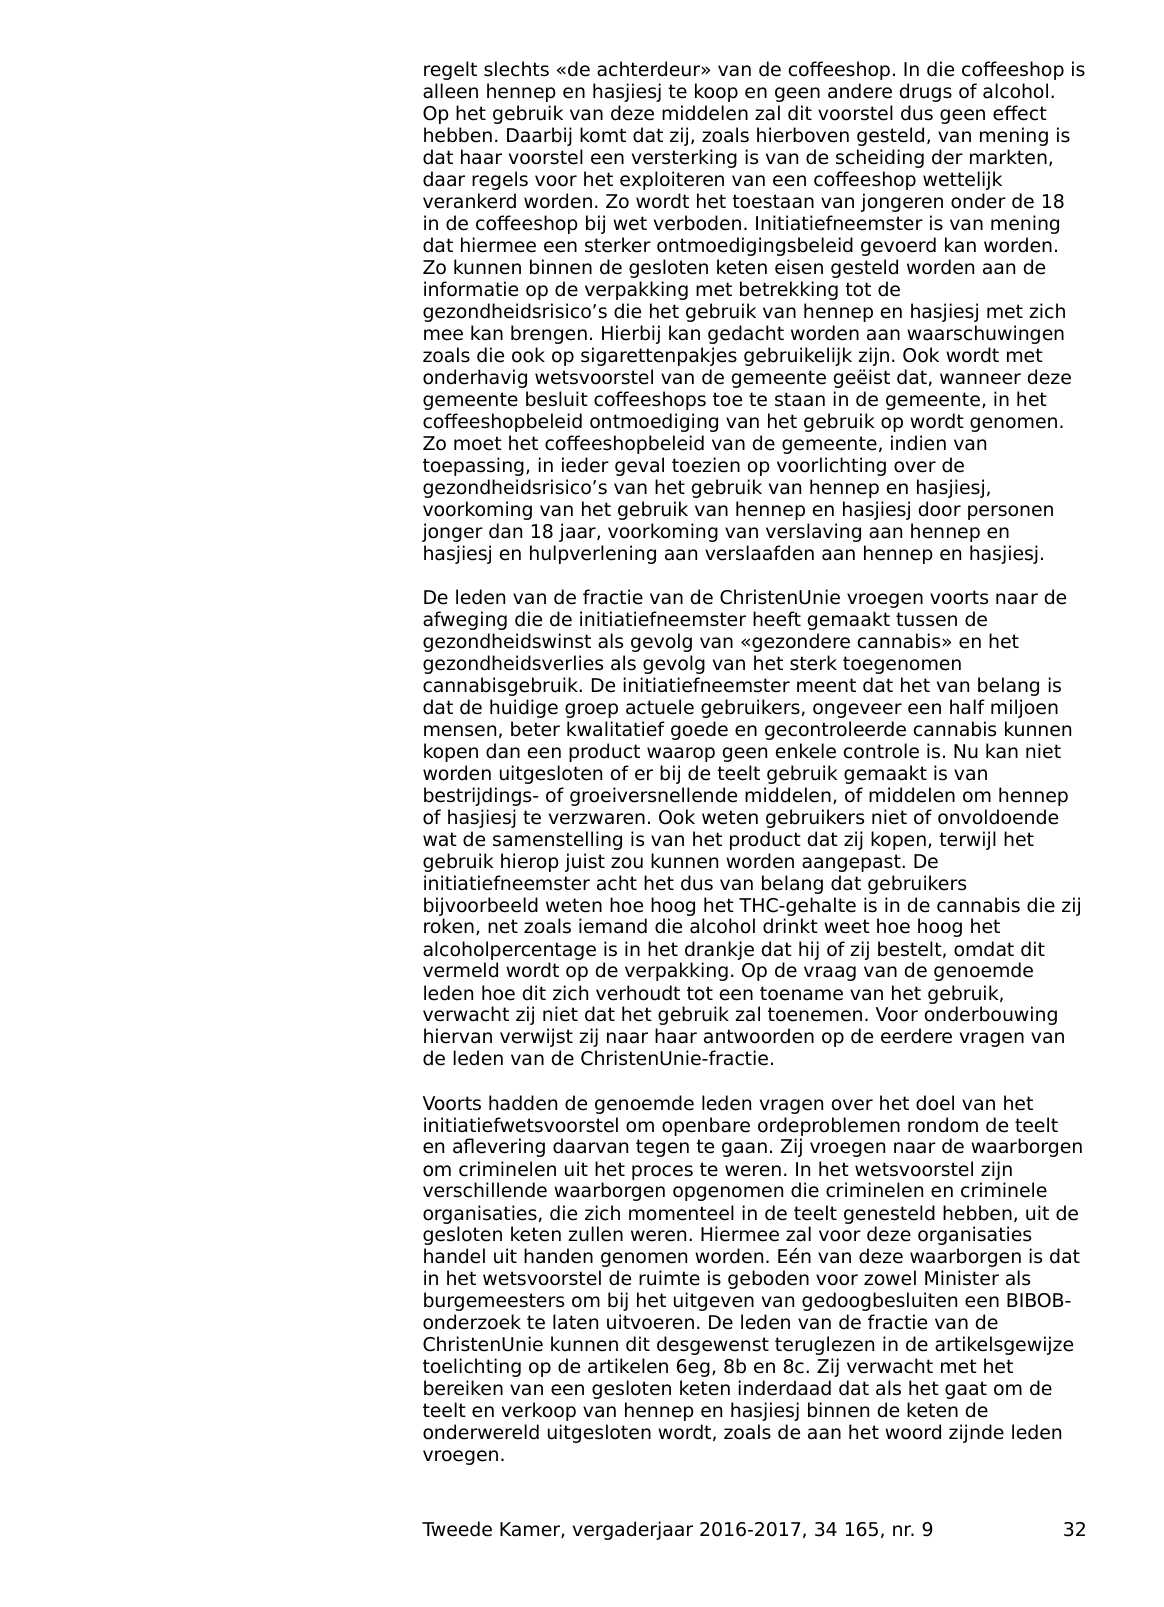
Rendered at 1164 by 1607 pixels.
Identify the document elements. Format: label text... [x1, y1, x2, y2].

text regelt slechts «de achterdeur» van de coffeeshop. In die coffeeshop is alleen hennep en hasjiesj te koop en geen andere drugs of alcohol. Op het gebruik van deze middelen zal dit voorstel dus geen effect hebben. Daarbij komt dat zij, zoals hierboven gesteld, van mening is dat haar voorstel een versterking is van de scheiding der markten, daar regels voor het exploiteren van een coffeeshop wettelijk verankerd worden. Zo wordt het toestaan van jongeren onder de 18 in de coffeeshop bij wet verboden. Initiatiefneemster is van mening dat hiermee een sterker ontmoedigingsbeleid gevoerd kan worden. Zo kunnen binnen de gesloten keten eisen gesteld worden aan de informatie op de verpakking met betrekking tot de gezondheidsrisico’s die het gebruik van hennep en hasjiesj met zich mee kan brengen. Hierbij kan gedacht worden aan waarschuwingen zoals die ook op sigarettenpakjes gebruikelijk zijn. Ook wordt met onderhavig wetsvoorstel van de gemeente geëist dat, wanneer deze gemeente besluit coffeeshops toe te staan in de gemeente, in het coffeeshopbeleid ontmoediging van het gebruik op wordt genomen. Zo moet het coffeeshopbeleid van de gemeente, indien van toepassing, in ieder geval toezien op voorlichting over de gezondheidsrisico’s van het gebruik van hennep en hasjiesj, voorkoming van het gebruik van hennep en hasjiesj door personen jonger dan 18 jaar, voorkoming van verslaving aan hennep en hasjiesj en hulpverlening aan verslaafden aan hennep en hasjiesj. [422, 59, 1087, 564]
text Voorts hadden de genoemde leden vragen over het doel van het initiatiefwetsvoorstel om openbare ordeproblemen rondom de teelt en aflevering daarvan tegen te gaan. Zij vroegen naar de waarborgen om criminelen uit het proces te weren. In het wetsvoorstel zijn verschillende waarborgen opgenomen die criminelen en criminele organisaties, die zich momenteel in de teelt genesteld hebben, uit de gesloten keten zullen weren. Hiermee zal voor deze organisaties handel uit handen genomen worden. Eén van deze waarborgen is dat in het wetsvoorstel de ruimte is geboden voor zowel Minister als burgemeesters om bij het uitgeven van gedoogbesluiten een BIBOB-onderzoek te laten uitvoeren. De leden van de fractie van de ChristenUnie kunnen dit desgewenst teruglezen in de artikelsgewijze toelichting op de artikelen 6eg, 8b en 8c. Zij verwacht met het bereiken van een gesloten keten inderdaad dat als het gaat om de teelt en verkoop van hennep en hasjiesj binnen de keten de onderwereld uitgesloten wordt, zoals de aan het woord zijnde leden vroegen. [422, 1092, 1087, 1466]
text De leden van de fractie van de ChristenUnie vroegen voorts naar de afweging die de initiatiefneemster heeft gemaakt tussen de gezondheidswinst als gevolg van «gezondere cannabis» en het gezondheidsverlies als gevolg van het sterk toegenomen cannabisgebruik. De initiatiefneemster meent dat het van belang is dat de huidige groep actuele gebruikers, ongeveer een half miljoen mensen, beter kwalitatief goede en gecontroleerde cannabis kunnen kopen dan een product waarop geen enkele controle is. Nu kan niet worden uitgesloten of er bij de teelt gebruik gemaakt is van bestrijdings- of groeiversnellende middelen, of middelen om hennep of hasjiesj te verzwaren. Ook weten gebruikers niet of onvoldoende wat de samenstelling is van het product dat zij kopen, terwijl het gebruik hierop juist zou kunnen worden aangepast. De initiatiefneemster acht het dus van belang dat gebruikers bijvoorbeeld weten hoe hoog het THC-gehalte is in de cannabis die zij roken, net zoals iemand die alcohol drinkt weet hoe hoog het alcoholpercentage is in het drankje dat hij of zij bestelt, omdat dit vermeld wordt op de verpakking. Op de vraag van de genoemde leden hoe dit zich verhoudt tot een toename van het gebruik, verwacht zij niet dat het gebruik zal toenemen. Voor onderbouwing hiervan verwijst zij naar haar antwoorden op de eerdere vragen van de leden van de ChristenUnie-fractie. [422, 587, 1087, 1070]
